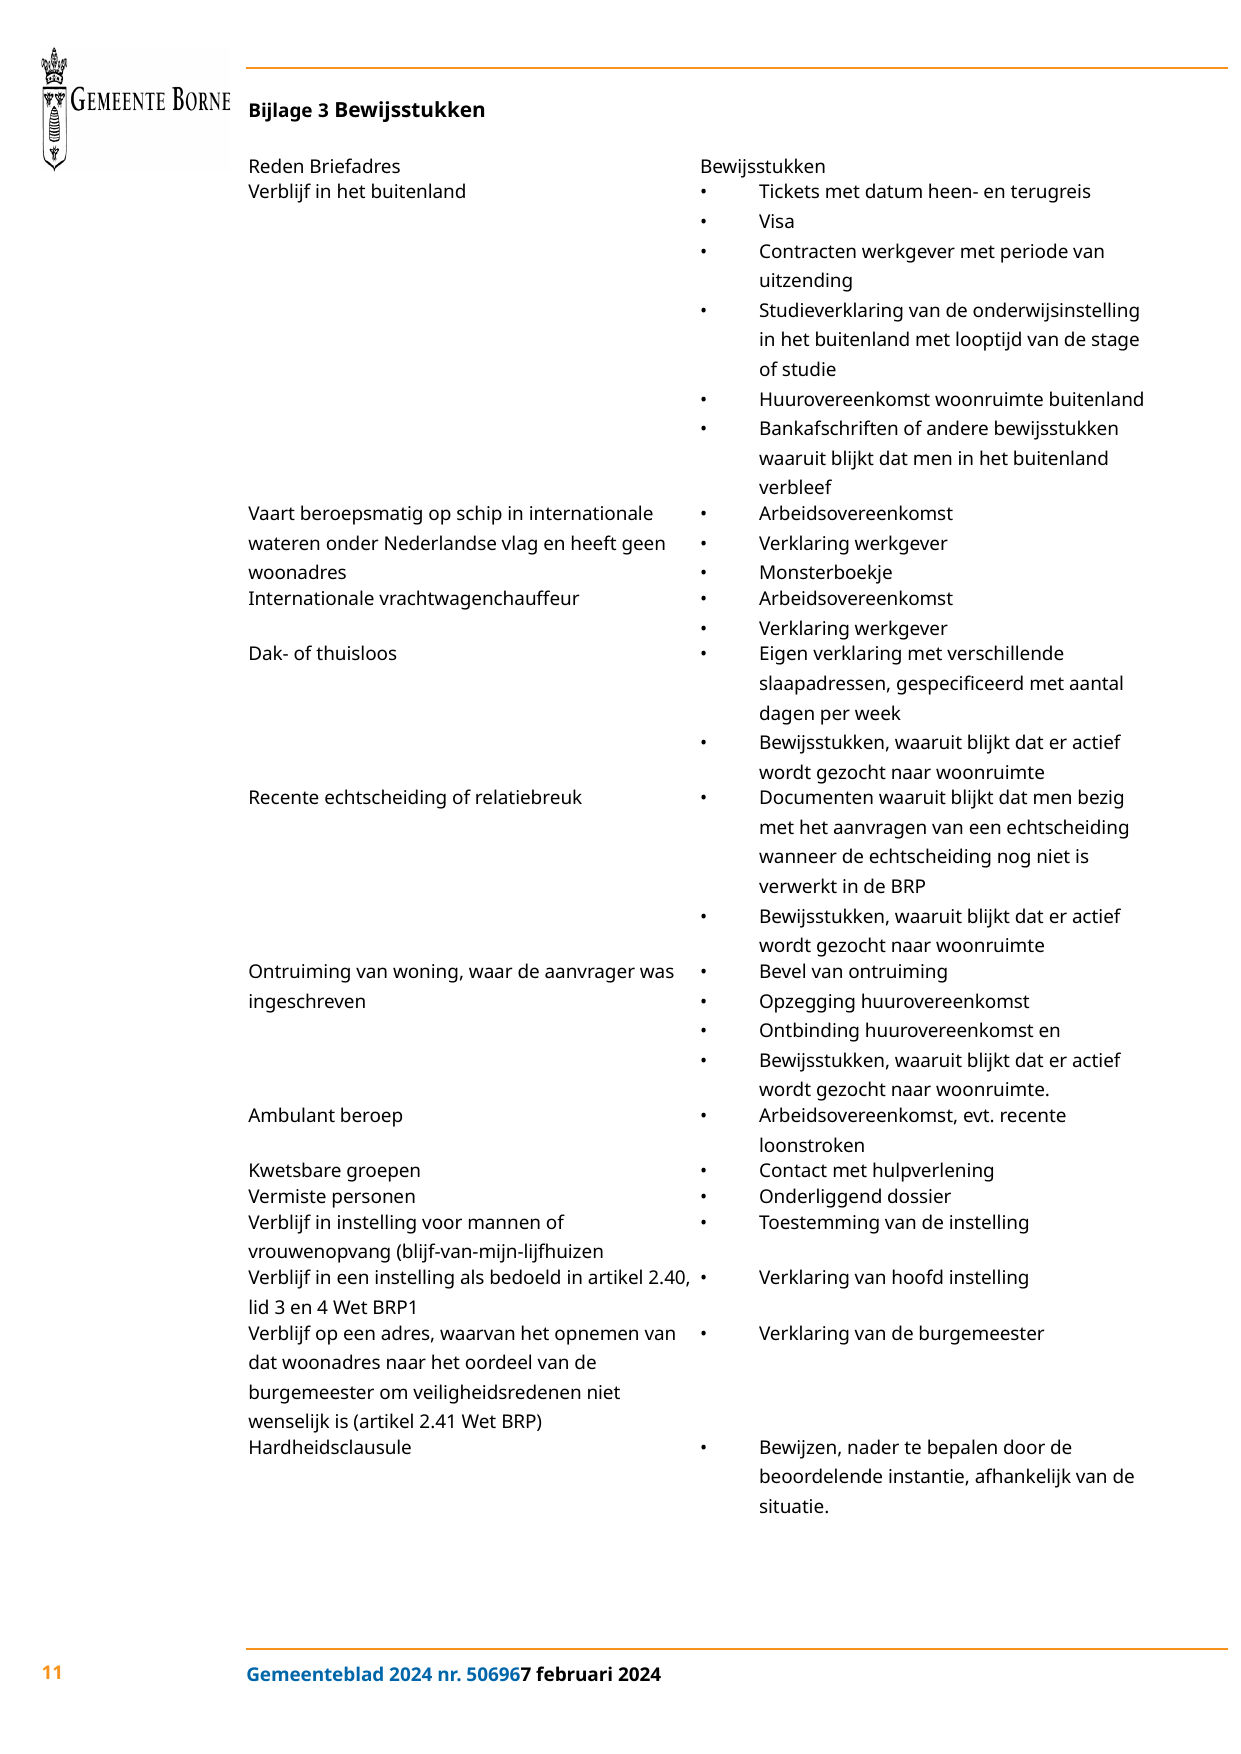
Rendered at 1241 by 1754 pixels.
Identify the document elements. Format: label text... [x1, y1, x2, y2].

table_cell Recente echtscheiding of relatiebreuk [248, 785, 700, 958]
table_cell Verblijf in instelling voor mannen of vrouwenopvang (blijf-van-mijn-lijfhuizen [248, 1209, 700, 1264]
table_cell Ambulant beroep [248, 1102, 700, 1158]
table_cell Verklaring van de burgemeester [700, 1320, 1152, 1434]
table_cell Arbeidsovereenkomst Verklaring werkgever Monsterboekje [700, 500, 1152, 585]
table_cell Verblijf in een instelling als bedoeld in artikel 2.40, lid 3 en 4 Wet BRP1 [248, 1264, 700, 1320]
table_cell Kwetsbare groepen [248, 1158, 700, 1183]
table_cell Verblijf in het buitenland [248, 179, 700, 500]
table_header Bewijsstukken [700, 153, 1152, 179]
table_cell Vaart beroepsmatig op schip in internationale wateren onder Nederlandse vlag en heeft geen woonadres [248, 500, 700, 585]
table_cell Documenten waaruit blijkt dat men bezig met het aanvragen van een echtscheiding wanneer de echtscheiding nog niet is verwerkt in de BRP Bewijsstukken, waaruit blijkt dat er actief wordt gezocht naar woonruimte [700, 785, 1152, 958]
text Bijlage 3 Bewijsstukken [248, 95, 1152, 123]
table_cell Verblijf op een adres, waarvan het opnemen van dat woonadres naar het oordeel van de burgemeester om veiligheidsredenen niet wenselijk is (artikel 2.41 Wet BRP) [248, 1320, 700, 1434]
table_header Reden Briefadres [248, 153, 700, 179]
table_cell Hardheidsclausule [248, 1434, 700, 1519]
table_cell Internationale vrachtwagenchauffeur [248, 585, 700, 641]
table_cell Bevel van ontruiming Opzegging huurovereenkomst Ontbinding huurovereenkomst en Bewijsstukken, waaruit blijkt dat er actief wordt gezocht naar woonruimte. [700, 958, 1152, 1102]
table_cell Arbeidsovereenkomst, evt. recente loonstroken [700, 1102, 1152, 1158]
table_cell Onderliggend dossier [700, 1183, 1152, 1209]
table_cell Bewijzen, nader te bepalen door de beoordelende instantie, afhankelijk van de situatie. [700, 1434, 1152, 1519]
table_cell Toestemming van de instelling [700, 1209, 1152, 1264]
table_cell Ontruiming van woning, waar de aanvrager was ingeschreven [248, 958, 700, 1102]
table_cell Arbeidsovereenkomst Verklaring werkgever [700, 585, 1152, 641]
table_cell Eigen verklaring met verschillende slaapadressen, gespecificeerd met aantal dagen per week Bewijsstukken, waaruit blijkt dat er actief wordt gezocht naar woonruimte [700, 641, 1152, 784]
table_cell Dak- of thuisloos [248, 641, 700, 784]
table_cell Tickets met datum heen- en terugreis Visa Contracten werkgever met periode van uitzending Studieverklaring van de onderwijsinstelling in het buitenland met looptijd van de stage of studie Huurovereenkomst woonruimte buitenland Bankafschriften of andere bewijsstukken waaruit blijkt dat men in het buitenland verbleef [700, 179, 1152, 500]
table_cell Contact met hulpverlening [700, 1158, 1152, 1183]
table_cell Verklaring van hoofd instelling [700, 1264, 1152, 1320]
picture [41, 47, 231, 172]
table_cell Vermiste personen [248, 1183, 700, 1209]
